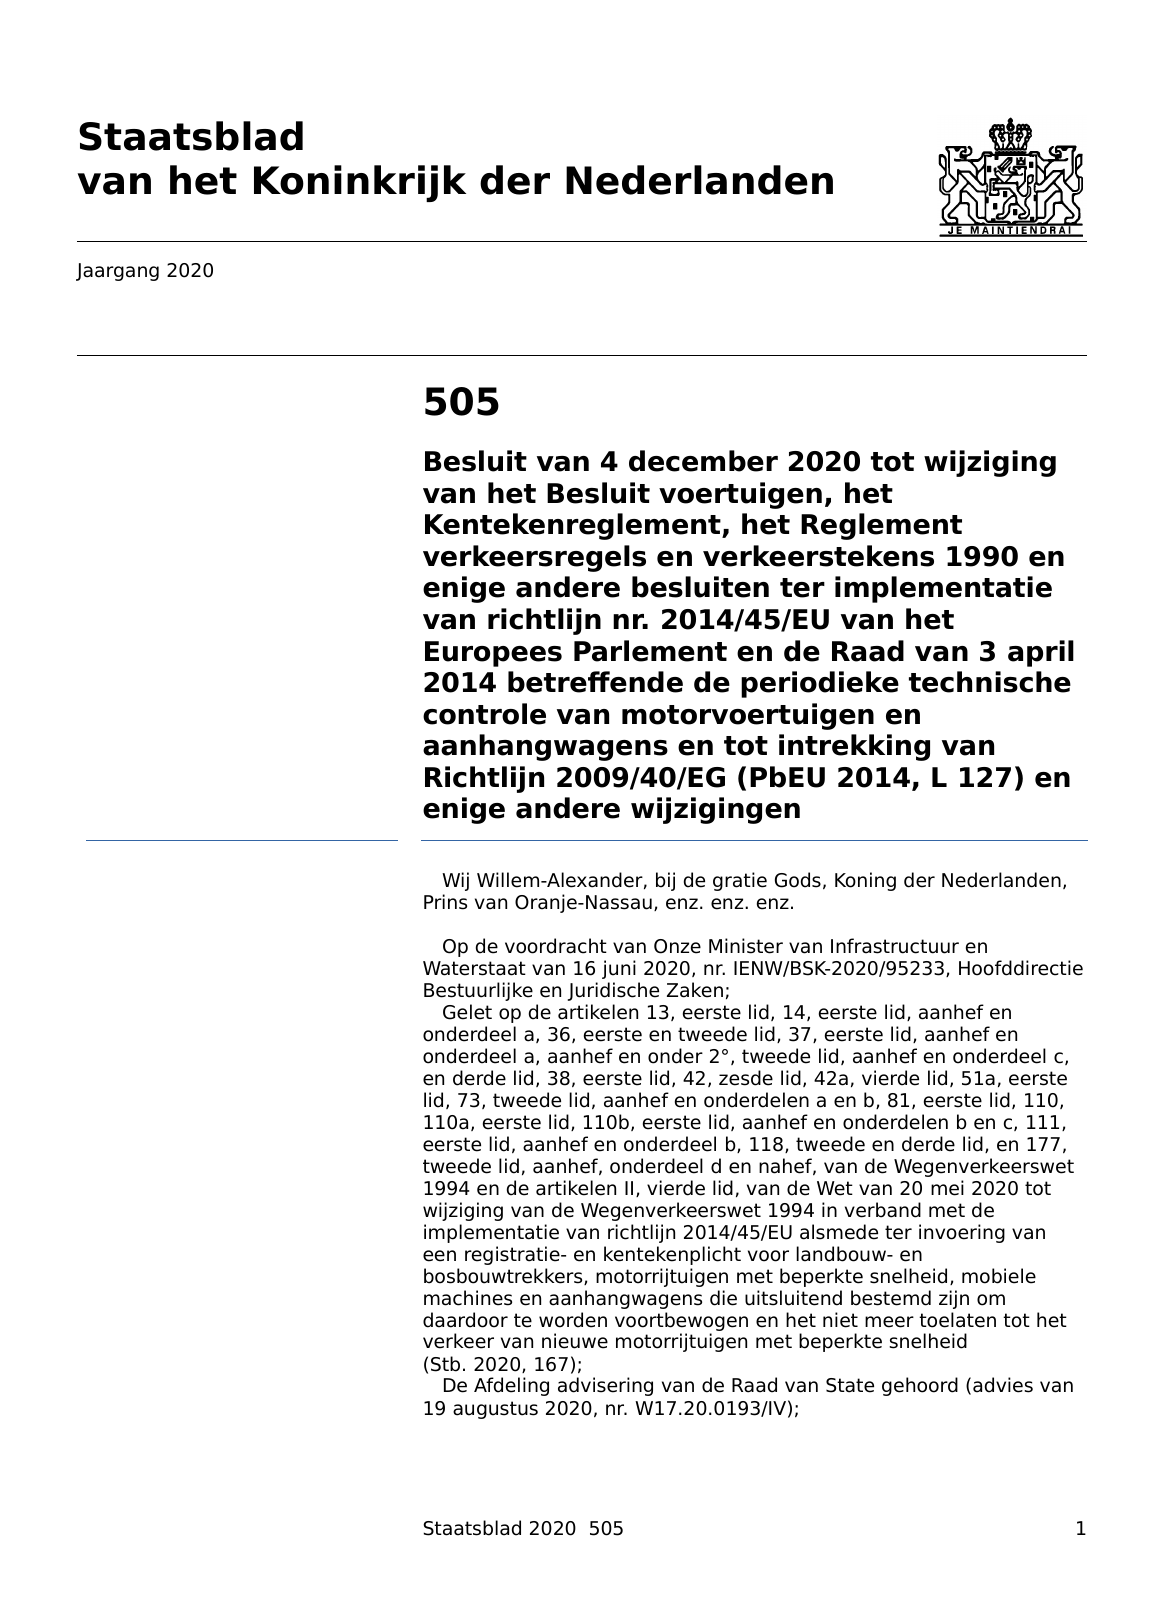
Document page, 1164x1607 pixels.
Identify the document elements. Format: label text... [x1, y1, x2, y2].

table_header Staatsblad van het Koninkrijk der Nederlanden [77, 100, 886, 241]
text Gelet op de artikelen 13, eerste lid, 14, eerste lid, aanhef en onderdeel a, 36, eerste en tweede lid, 37, eerste lid, aanhef en onderdeel a, aanhef en onder 2°, tweede lid, aanhef en onderdeel c, en derde lid, 38, eerste lid, 42, zesde lid, 42a, vierde lid, 51a, eerste lid, 73, tweede lid, aanhef en onderdelen a en b, 81, eerste lid, 110, 110a, eerste lid, 110b, eerste lid, aanhef en onderdelen b en c, 111, eerste lid, aanhef en onderdeel b, 118, tweede en derde lid, en 177, tweede lid, aanhef, onderdeel d en nahef, van de Wegenverkeerswet 1994 en de artikelen II, vierde lid, van de Wet van 20 mei 2020 tot wijziging van de Wegenverkeerswet 1994 in verband met de implementatie van richtlijn 2014/45/EU alsmede ter invoering van een registratie- en kentekenplicht voor landbouw- en bosbouwtrekkers, motorrijtuigen met beperkte snelheid, mobiele machines en aanhangwagens die uitsluitend bestemd zijn om daardoor te worden voortbewogen en het niet meer toelaten tot het verkeer van nieuwe motorrijtuigen met beperkte snelheid (Stb. 2020, 167); [422, 1002, 1087, 1375]
subtitle 505 [422, 381, 1087, 424]
text Op de voordracht van Onze Minister van Infrastructuur en Waterstaat van 16 juni 2020, nr. IENW/BSK-2020/95233, Hoofddirectie Bestuurlijke en Juridische Zaken; [422, 936, 1087, 1002]
text De Afdeling advisering van de Raad van State gehoord (advies van 19 augustus 2020, nr. W17.20.0193/IV); [422, 1375, 1087, 1419]
text Besluit van 4 december 2020 tot wijziging van het Besluit voertuigen, het Kentekenreglement, het Reglement verkeersregels en verkeerstekens 1990 en enige andere besluiten ter implementatie van richtlijn nr. 2014/45/EU van het Europees Parlement en de Raad van 3 april 2014 betreffende de periodieke technische controle van motorvoertuigen en aanhangwagens en tot intrekking van Richtlijn 2009/40/EG (PbEU 2014, L 127) en enige andere wijzigingen [422, 447, 1087, 825]
table_header [886, 100, 1087, 241]
table_cell Jaargang 2020 [77, 242, 1087, 355]
text Wij Willem-Alexander, bij de gratie Gods, Koning der Nederlanden, Prins van Oranje-Nassau, enz. enz. enz. [422, 870, 1087, 914]
picture [936, 115, 1087, 240]
